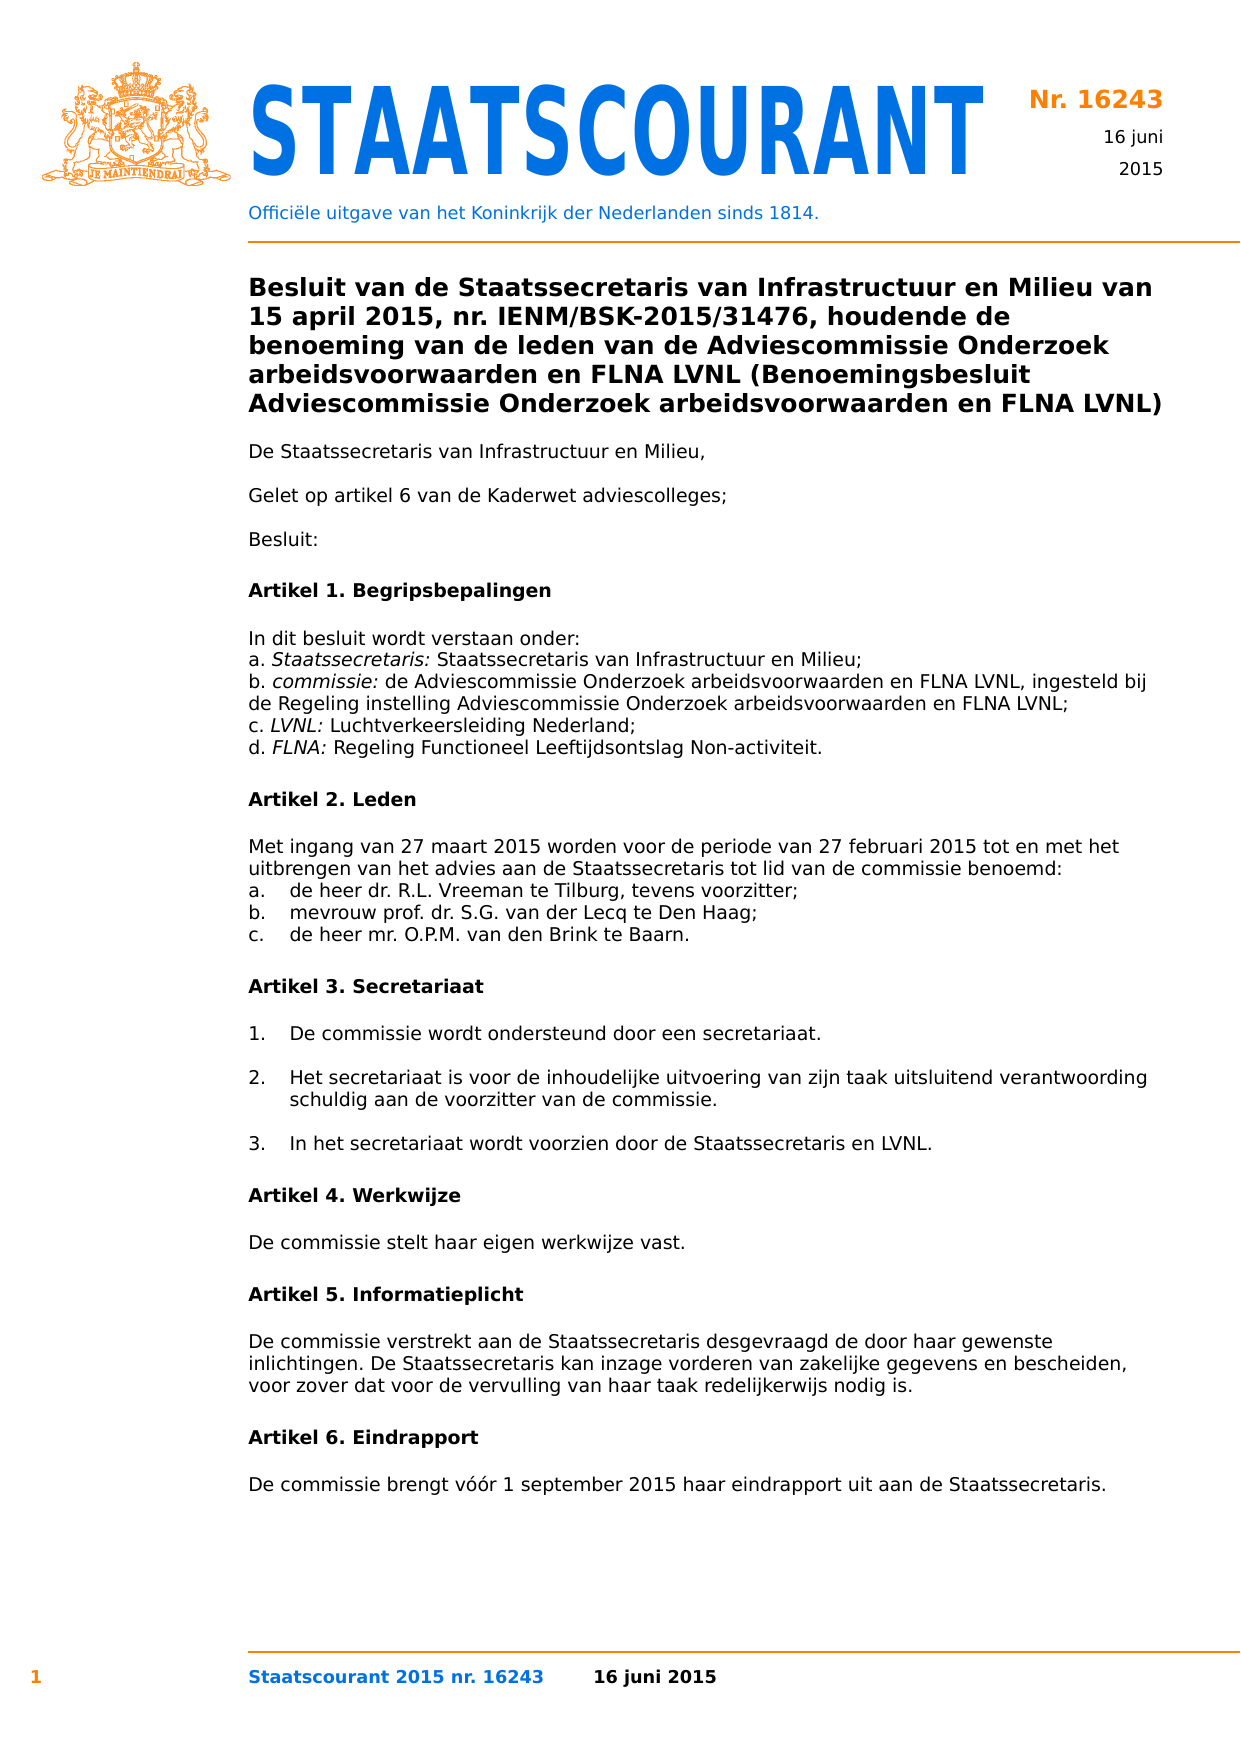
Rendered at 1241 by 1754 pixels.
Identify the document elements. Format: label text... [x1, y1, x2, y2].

subtitle Besluit van de Staatssecretaris van Infrastructuur en Milieu van 15 april 2015, nr. IENM/BSK-2015/31476, houdende de benoeming van de leden van de Adviescommissie Onderzoek arbeidsvoorwaarden en FLNA LVNL (Benoemingsbesluit Adviescommissie Onderzoek arbeidsvoorwaarden en FLNA LVNL) [248, 273, 1163, 419]
table_header STAATSCOURANT [248, 62, 998, 203]
text In dit besluit wordt verstaan onder: [248, 627, 1163, 649]
text Besluit: [248, 528, 1163, 550]
text 2. Het secretariaat is voor de inhoudelijke uitvoering van zijn taak uitsluitend verantwoording schuldig aan de voorzitter van de commissie. [248, 1067, 1163, 1111]
picture [41, 62, 231, 186]
text 1. De commissie wordt ondersteund door een secretariaat. [248, 1023, 1163, 1045]
text b. mevrouw prof. dr. S.G. van der Lecq te Den Haag; [248, 902, 1163, 924]
subtitle Artikel 3. Secretariaat [248, 976, 1163, 998]
text De commissie verstrekt aan de Staatssecretaris desgevraagd de door haar gewenste inlichtingen. De Staatssecretaris kan inzage vorderen van zakelijke gegevens en bescheiden, voor zover dat voor de vervulling van haar taak redelijkerwijs nodig is. [248, 1331, 1163, 1397]
text 3. In het secretariaat wordt voorzien door de Staatssecretaris en LVNL. [248, 1133, 1163, 1155]
text De commissie stelt haar eigen werkwijze vast. [248, 1232, 1163, 1254]
text b. commissie: de Adviescommissie Onderzoek arbeidsvoorwaarden en FLNA LVNL, ingesteld bij de Regeling instelling Adviescommissie Onderzoek arbeidsvoorwaarden en FLNA LVNL; [248, 671, 1163, 715]
subtitle Artikel 4. Werkwijze [248, 1185, 1163, 1207]
table_cell Officiële uitgave van het Koninkrijk der Nederlanden sinds 1814. [248, 203, 1240, 241]
text a. de heer dr. R.L. Vreeman te Tilburg, tevens voorzitter; [248, 880, 1163, 902]
text Gelet op artikel 6 van de Kaderwet adviescolleges; [248, 484, 1163, 507]
table_header [25, 62, 248, 241]
table_header Nr. 16243 [998, 62, 1240, 121]
text c. LVNL: Luchtverkeersleiding Nederland; [248, 715, 1163, 737]
text De Staatssecretaris van Infrastructuur en Milieu, [248, 441, 1163, 463]
text De commissie brengt vóór 1 september 2015 haar eindrapport uit aan de Staatssecretaris. [248, 1474, 1163, 1496]
text Met ingang van 27 maart 2015 worden voor de periode van 27 februari 2015 tot en met het uitbrengen van het advies aan de Staatssecretaris tot lid van de commissie benoemd: [248, 836, 1163, 880]
subtitle Artikel 6. Eindrapport [248, 1427, 1163, 1449]
text d. FLNA: Regeling Functioneel Leeftijdsontslag Non-activiteit. [248, 737, 1163, 759]
table_cell 2015 [998, 153, 1240, 203]
text a. Staatssecretaris: Staatssecretaris van Infrastructuur en Milieu; [248, 649, 1163, 671]
table_cell 16 juni [998, 121, 1240, 153]
subtitle Artikel 1. Begripsbepalingen [248, 580, 1163, 602]
text c. de heer mr. O.P.M. van den Brink te Baarn. [248, 924, 1163, 946]
subtitle Artikel 2. Leden [248, 789, 1163, 811]
subtitle Artikel 5. Informatieplicht [248, 1284, 1163, 1306]
